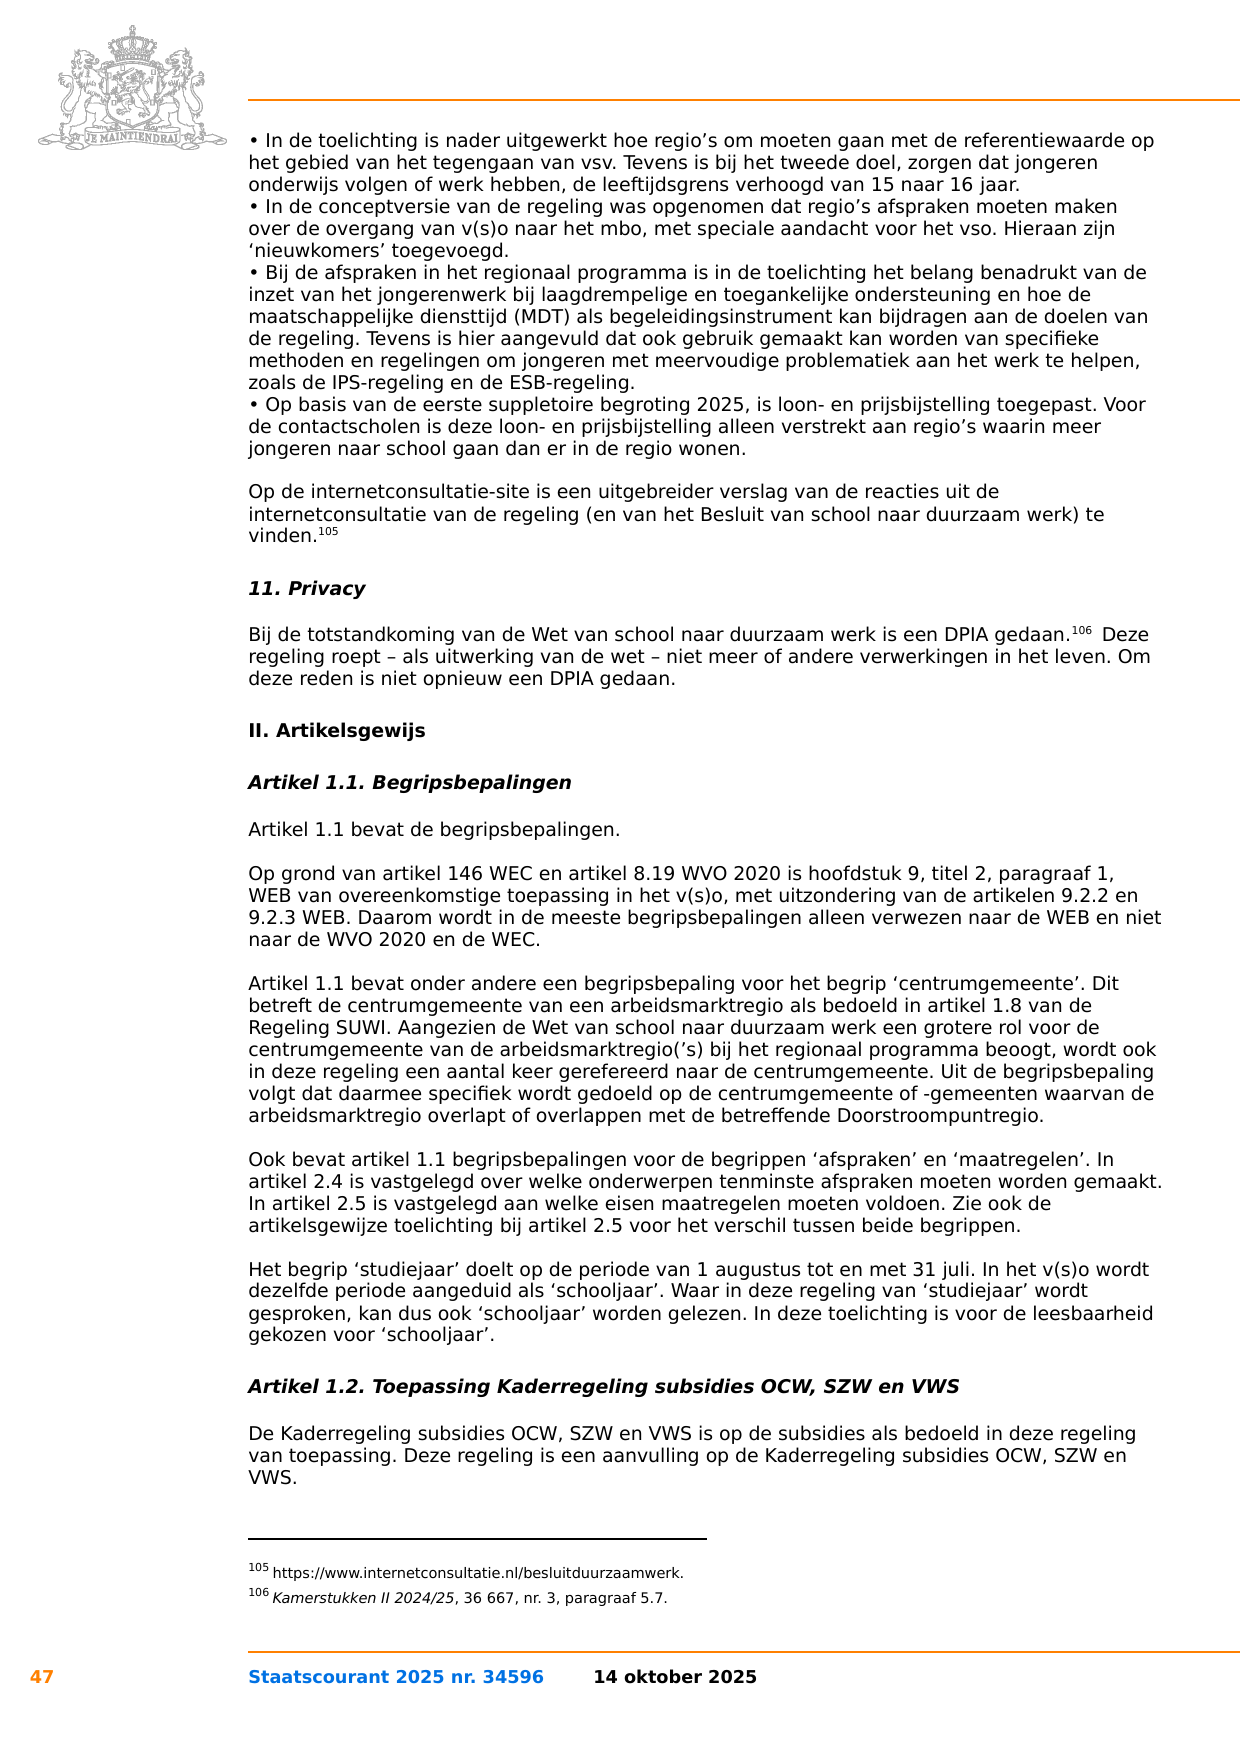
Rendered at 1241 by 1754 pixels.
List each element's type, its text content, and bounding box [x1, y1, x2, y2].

text Op grond van artikel 146 WEC en artikel 8.19 WVO 2020 is hoofdstuk 9, titel 2, paragraaf 1, WEB van overeenkomstige toepassing in het v(s)o, met uitzondering van de artikelen 9.2.2 en 9.2.3 WEB. Daarom wordt in de meeste begripsbepalingen alleen verwezen naar de WEB en niet naar de WVO 2020 en de WEC. [248, 863, 1163, 951]
text Het begrip ‘studiejaar’ doelt op de periode van 1 augustus tot en met 31 juli. In het v(s)o wordt dezelfde periode aangeduid als ‘schooljaar’. Waar in deze regeling van ‘studiejaar’ wordt gesproken, kan dus ook ‘schooljaar’ worden gelezen. In deze toelichting is voor de leesbaarheid gekozen voor ‘schooljaar’. [248, 1258, 1163, 1346]
text https://www.internetconsultatie.nl/besluitduurzaamwerk. [248, 1561, 1163, 1583]
text Kamerstukken II 2024/25, 36 667, nr. 3, paragraaf 5.7. [248, 1586, 1163, 1608]
subtitle Artikel 1.1. Begripsbepalingen [248, 772, 1163, 794]
picture [38, 25, 227, 150]
text Artikel 1.1 bevat de begripsbepalingen. [248, 819, 1163, 841]
text Bij de totstandkoming van de Wet van school naar duurzaam werk is een DPIA gedaan. Deze regeling roept – als uitwerking van de wet – niet meer of andere verwerkingen in het leven. Om deze reden is niet opnieuw een DPIA gedaan. [248, 624, 1163, 690]
text • Bij de afspraken in het regionaal programma is in de toelichting het belang benadrukt van de inzet van het jongerenwerk bij laagdrempelige en toegankelijke ondersteuning en hoe de maatschappelijke diensttijd (MDT) als begeleidingsinstrument kan bijdragen aan de doelen van de regeling. Tevens is hier aangevuld dat ook gebruik gemaakt kan worden van specifieke methoden en regelingen om jongeren met meervoudige problematiek aan het werk te helpen, zoals de IPS-regeling en de ESB-regeling. [248, 262, 1163, 394]
text • Op basis van de eerste suppletoire begroting 2025, is loon- en prijsbijstelling toegepast. Voor de contactscholen is deze loon- en prijsbijstelling alleen verstrekt aan regio’s waarin meer jongeren naar school gaan dan er in de regio wonen. [248, 394, 1163, 459]
subtitle II. Artikelsgewijs [248, 720, 1163, 742]
text Ook bevat artikel 1.1 begripsbepalingen voor de begrippen ‘afspraken’ en ‘maatregelen’. In artikel 2.4 is vastgelegd over welke onderwerpen tenminste afspraken moeten worden gemaakt. In artikel 2.5 is vastgelegd aan welke eisen maatregelen moeten voldoen. Zie ook de artikelsgewijze toelichting bij artikel 2.5 voor het verschil tussen beide begrippen. [248, 1149, 1163, 1237]
text Artikel 1.1 bevat onder andere een begripsbepaling voor het begrip ‘centrumgemeente’. Dit betreft de centrumgemeente van een arbeidsmarktregio als bedoeld in artikel 1.8 van de Regeling SUWI. Aangezien de Wet van school naar duurzaam werk een grotere rol voor de centrumgemeente van de arbeidsmarktregio(’s) bij het regionaal programma beoogt, wordt ook in deze regeling een aantal keer gerefereerd naar de centrumgemeente. Uit de begripsbepaling volgt dat daarmee specifiek wordt gedoeld op de centrumgemeente of -gemeenten waarvan de arbeidsmarktregio overlapt of overlappen met de betreffende Doorstroompuntregio. [248, 973, 1163, 1127]
text • In de conceptversie van de regeling was opgenomen dat regio’s afspraken moeten maken over de overgang van v(s)o naar het mbo, met speciale aandacht voor het vso. Hieraan zijn ‘nieuwkomers’ toegevoegd. [248, 196, 1163, 262]
text Op de internetconsultatie-site is een uitgebreider verslag van de reacties uit de internetconsultatie van de regeling (en van het Besluit van school naar duurzaam werk) te vinden. [248, 481, 1163, 547]
text • In de toelichting is nader uitgewerkt hoe regio’s om moeten gaan met de referentiewaarde op het gebied van het tegengaan van vsv. Tevens is bij het tweede doel, zorgen dat jongeren onderwijs volgen of werk hebben, de leeftijdsgrens verhoogd van 15 naar 16 jaar. [248, 130, 1163, 196]
text De Kaderregeling subsidies OCW, SZW en VWS is op de subsidies als bedoeld in deze regeling van toepassing. Deze regeling is een aanvulling op de Kaderregeling subsidies OCW, SZW en VWS. [248, 1423, 1163, 1489]
subtitle 11. Privacy [248, 577, 1163, 599]
subtitle Artikel 1.2. Toepassing Kaderregeling subsidies OCW, SZW en VWS [248, 1376, 1163, 1398]
